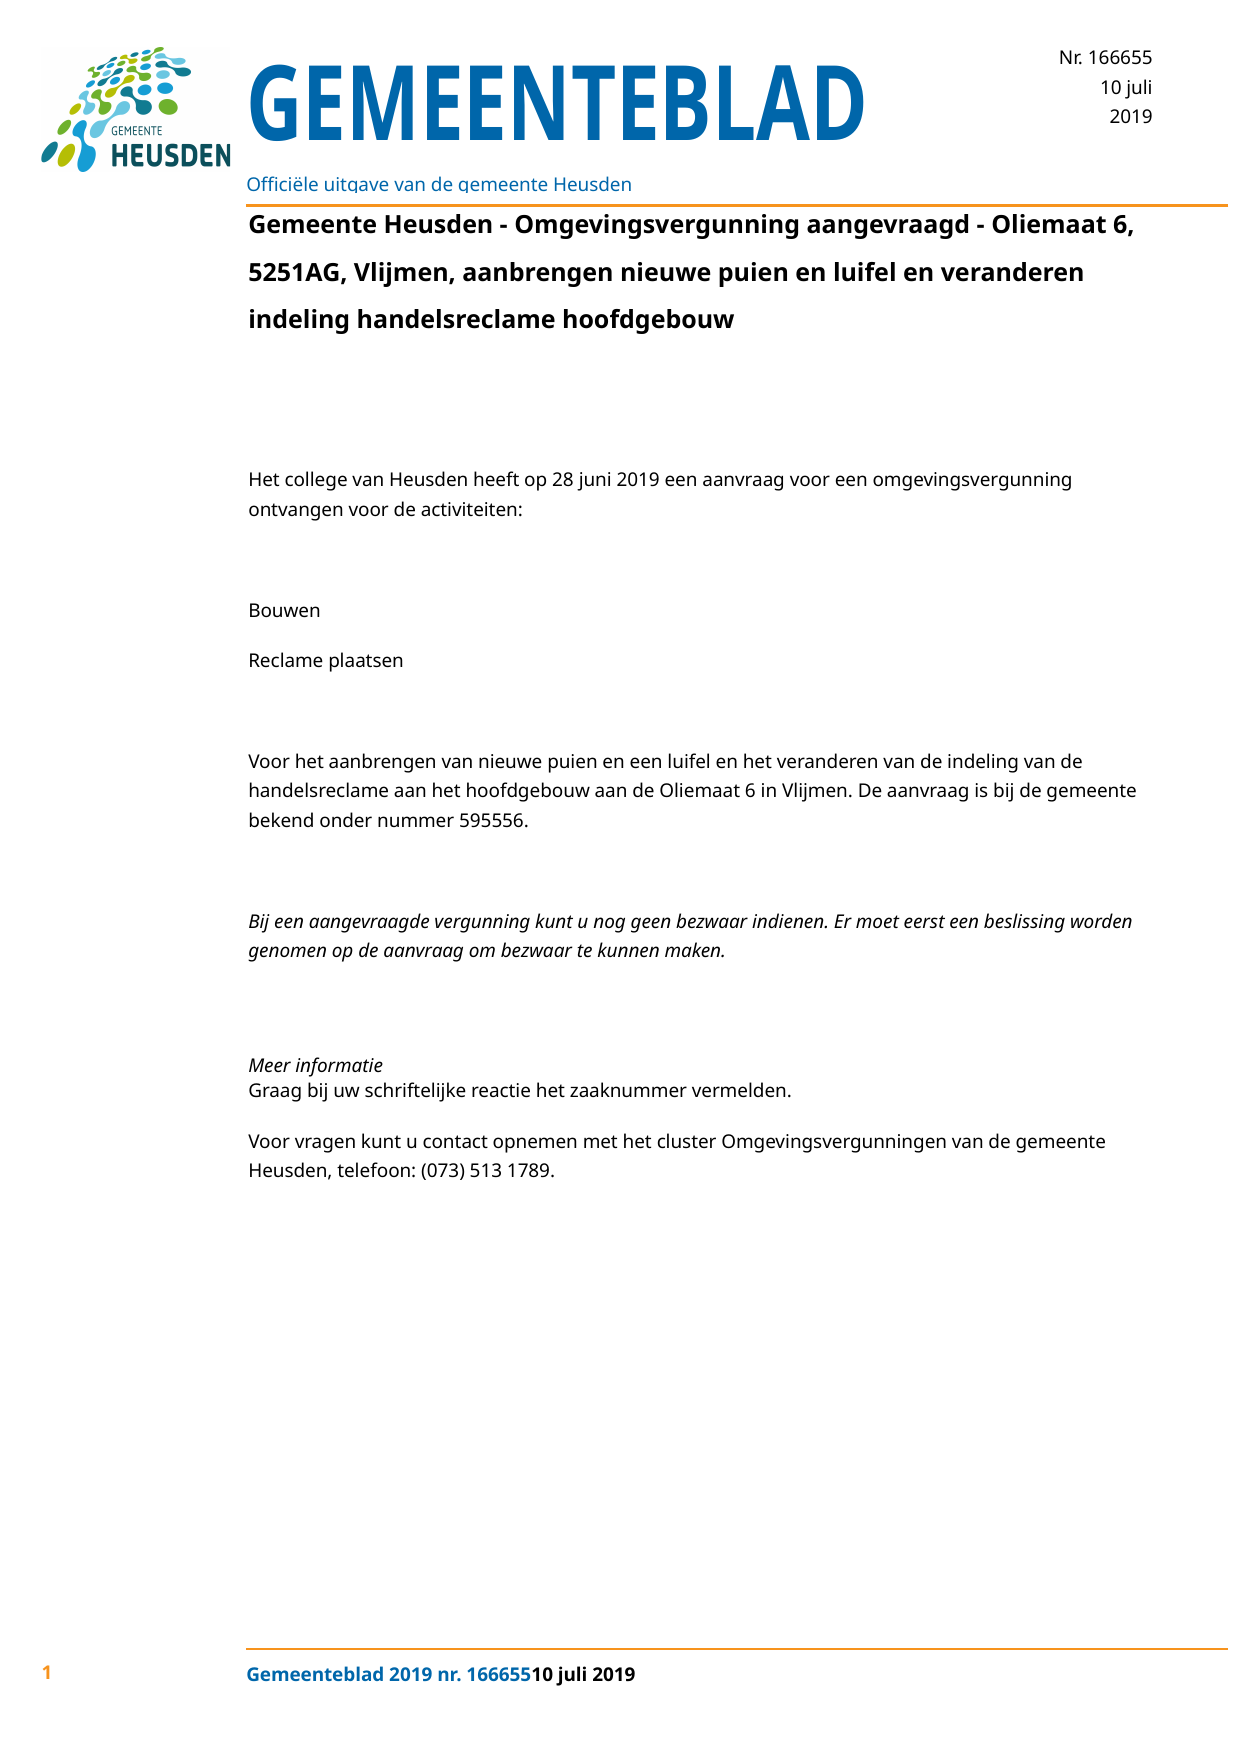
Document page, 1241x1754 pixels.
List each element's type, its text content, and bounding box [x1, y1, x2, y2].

text Meer informatie [248, 1052, 1152, 1078]
text Voor vragen kunt u contact opnemen met het cluster Omgevingsvergunningen van de gemeente Heusden, telefoon: (073) 513 1789. [248, 1128, 1152, 1183]
text Bij een aangevraagde vergunning kunt u nog geen bezwaar indienen. Er moet eerst een beslissing worden genomen op de aanvraag om bezwaar te kunnen maken. [248, 908, 1152, 963]
text Graag bij uw schriftelijke reactie het zaaknummer vermelden. [248, 1078, 1152, 1103]
text Het college van Heusden heeft op 28 juni 2019 een aanvraag voor een omgevingsvergunning ontvangen voor de activiteiten: [248, 466, 1152, 522]
text Gemeente Heusden - Omgevingsvergunning aangevraagd - Oliemaat 6, 5251AG, Vlijmen, aanbrengen nieuwe puien en luifel en veranderen indeling handelsreclame hoofdgebouw [248, 207, 1152, 336]
text Bouwen [248, 597, 1152, 622]
text Reclame plaatsen [248, 647, 1152, 673]
picture [41, 47, 231, 172]
text Voor het aanbrengen van nieuwe puien en een luifel en het veranderen van de indeling van de handelsreclame aan het hoofdgebouw aan de Oliemaat 6 in Vlijmen. De aanvraag is bij de gemeente bekend onder nummer 595556. [248, 748, 1152, 833]
